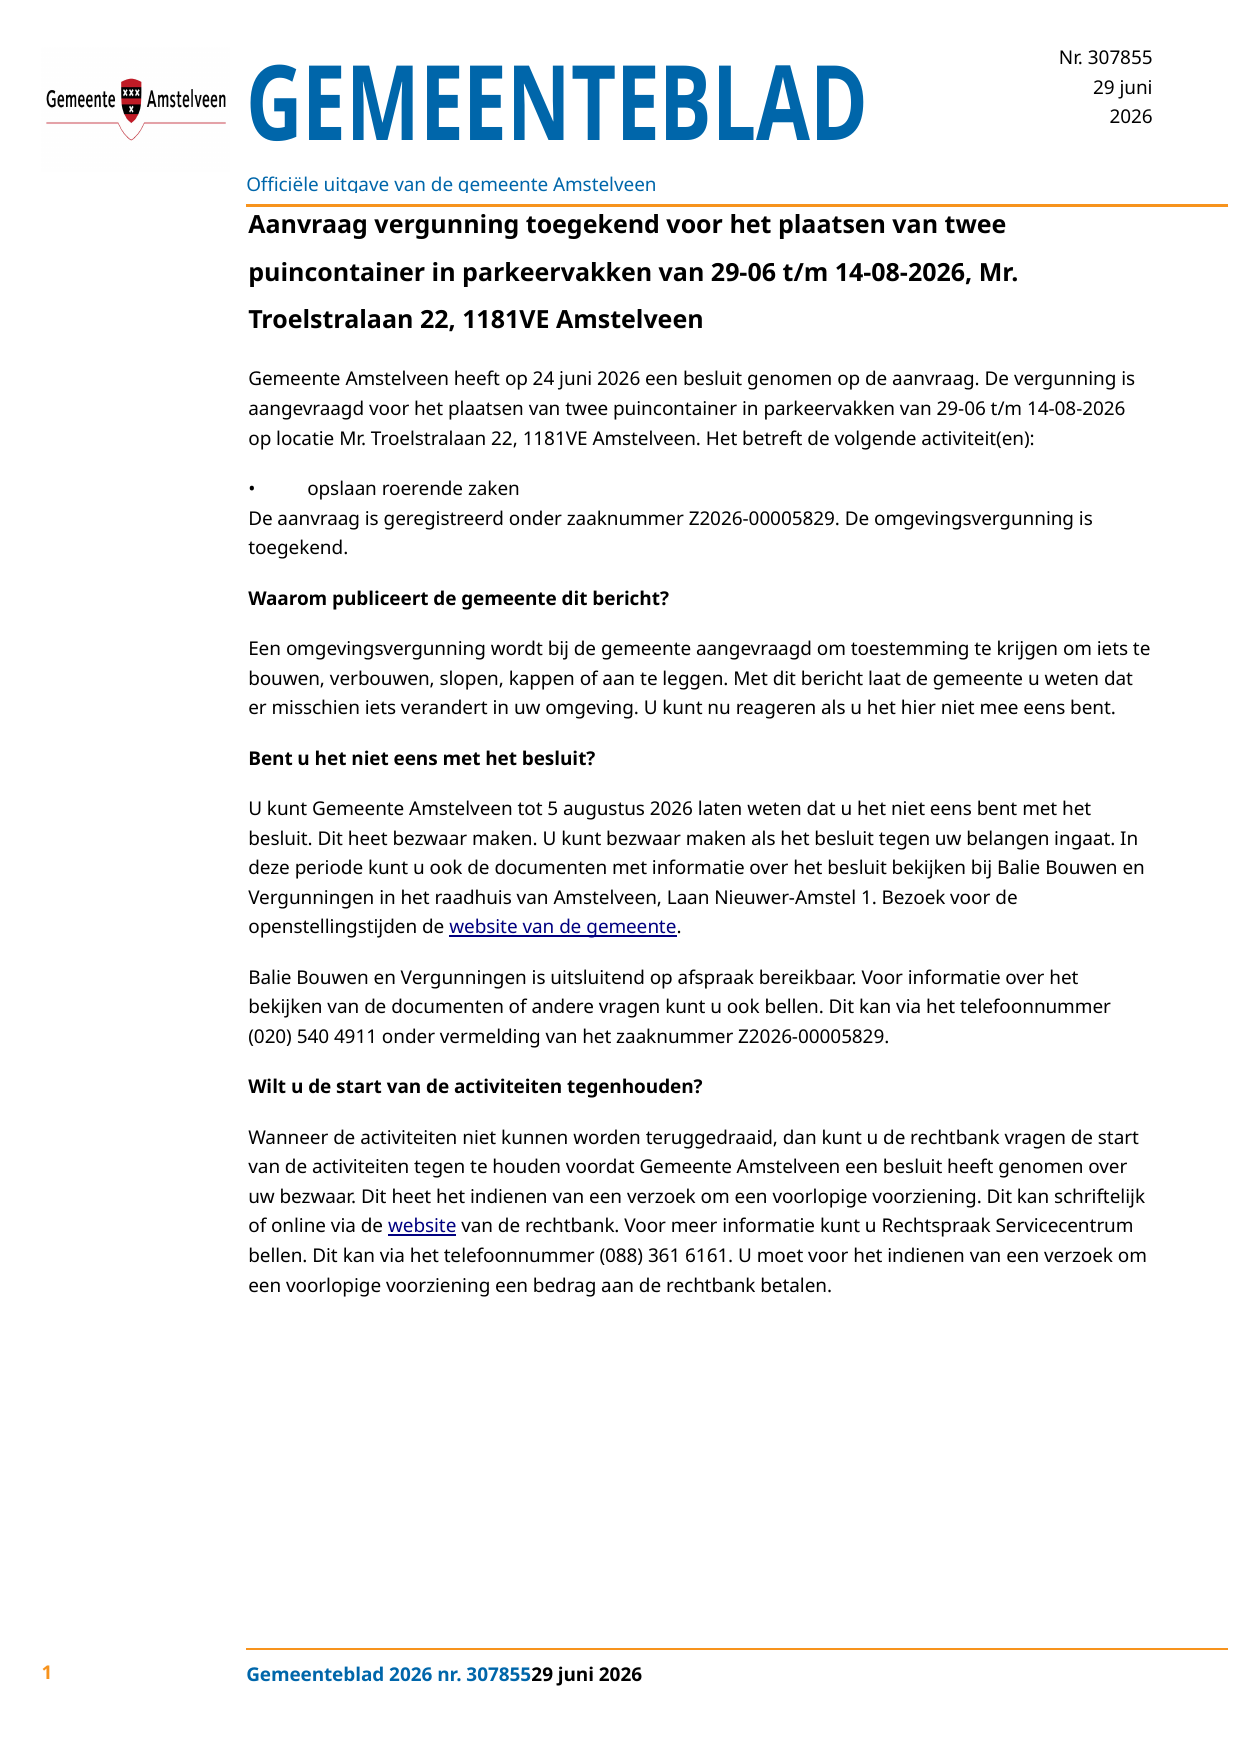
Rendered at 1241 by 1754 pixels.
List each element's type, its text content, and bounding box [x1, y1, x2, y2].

text Bent u het niet eens met het besluit? [248, 745, 1152, 770]
text U kunt Gemeente Amstelveen tot 5 augustus 2026 laten weten dat u het niet eens bent met het besluit. Dit heet bezwaar maken. U kunt bezwaar maken als het besluit tegen uw belangen ingaat. In deze periode kunt u ook de documenten met informatie over het besluit bekijken bij Balie Bouwen en Vergunningen in het raadhuis van Amstelveen, Laan Nieuwer-Amstel 1. Bezoek voor de openstellingstijden de website van de gemeente. [248, 795, 1152, 939]
text Wanneer de activiteiten niet kunnen worden teruggedraaid, dan kunt u de rechtbank vragen de start van de activiteiten tegen te houden voordat Gemeente Amstelveen een besluit heeft genomen over uw bezwaar. Dit heet het indienen van een verzoek om een voorlopige voorziening. Dit kan schriftelijk of online via de website van de rechtbank. Voor meer informatie kunt u Rechtspraak Servicecentrum bellen. Dit kan via het telefoonnummer (088) 361 6161. U moet voor het indienen van een verzoek om een voorlopige voorziening een bedrag aan de rechtbank betalen. [248, 1124, 1152, 1297]
picture [41, 47, 231, 172]
text Balie Bouwen en Vergunningen is uitsluitend op afspraak bereikbaar. Voor informatie over het bekijken van de documenten of andere vragen kunt u ook bellen. Dit kan via het telefoonnummer (020) 540 4911 onder vermelding van het zaaknummer Z2026-00005829. [248, 964, 1152, 1049]
text Een omgevingsvergunning wordt bij de gemeente aangevraagd om toestemming te krijgen om iets te bouwen, verbouwen, slopen, kappen of aan te leggen. Met dit bericht laat de gemeente u weten dat er misschien iets verandert in uw omgeving. U kunt nu reageren als u het hier niet mee eens bent. [248, 635, 1152, 720]
text Aanvraag vergunning toegekend voor het plaatsen van twee puincontainer in parkeervakken van 29-06 t/m 14-08-2026, Mr. Troelstralaan 22, 1181VE Amstelveen [248, 207, 1152, 336]
text Gemeente Amstelveen heeft op 24 juni 2026 een besluit genomen op de aanvraag. De vergunning is aangevraagd voor het plaatsen van twee puincontainer in parkeervakken van 29-06 t/m 14-08-2026 op locatie Mr. Troelstralaan 22, 1181VE Amstelveen. Het betreft de volgende activiteit(en): [248, 366, 1152, 450]
text Waarom publiceert de gemeente dit bericht? [248, 585, 1152, 610]
text De aanvraag is geregistreerd onder zaaknummer Z2026-00005829. De omgevingsvergunning is toegekend. [248, 505, 1152, 560]
text Wilt u de start van de activiteiten tegenhouden? [248, 1073, 1152, 1099]
list opslaan roerende zaken [248, 475, 1152, 501]
